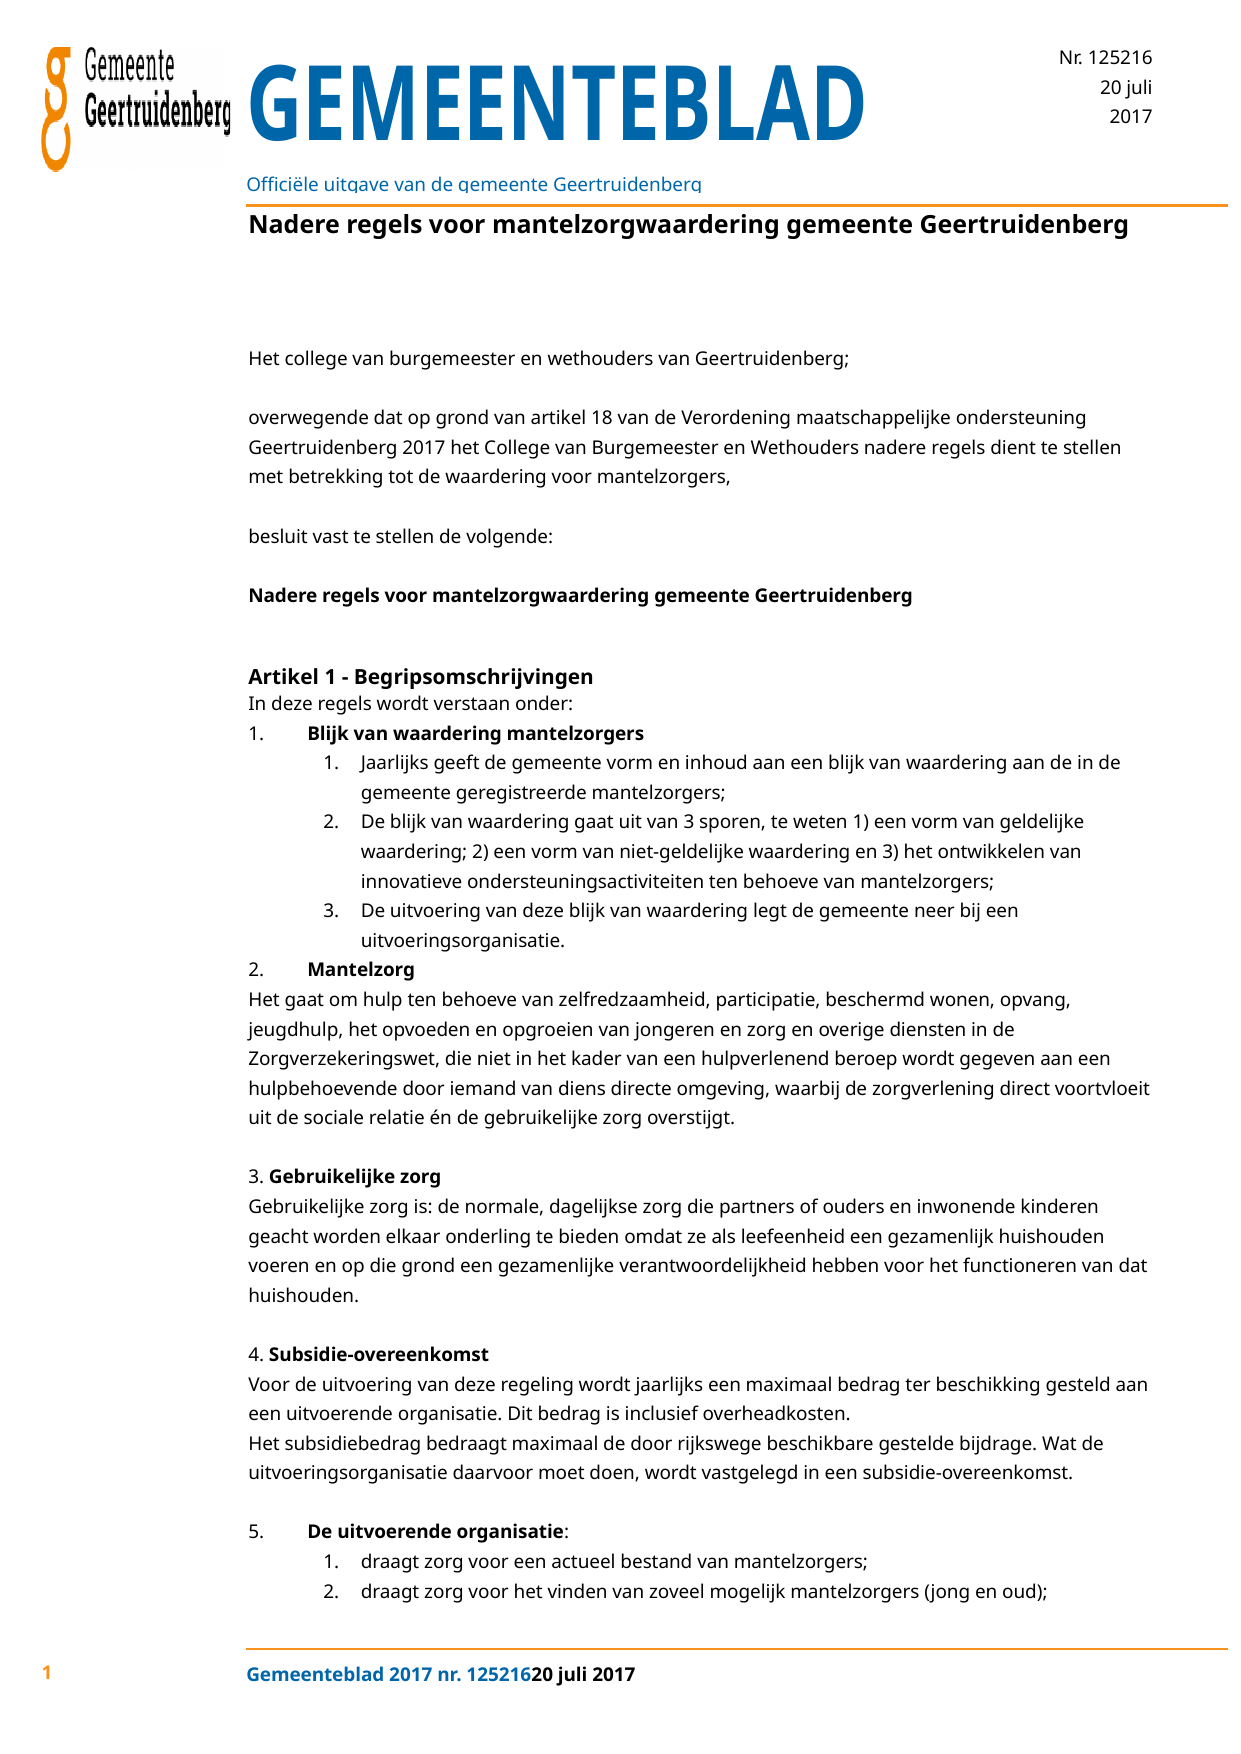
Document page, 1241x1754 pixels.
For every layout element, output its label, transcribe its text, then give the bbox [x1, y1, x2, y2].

list Blijk van waardering mantelzorgers [248, 720, 1152, 746]
text Het gaat om hulp ten behoeve van zelfredzaamheid, participatie, beschermd wonen, opvang, jeugdhulp, het opvoeden en opgroeien van jongeren en zorg en overige diensten in de Zorgverzekeringswet, die niet in het kader van een hulpverlenend beroep wordt gegeven aan een hulpbehoevende door iemand van diens directe omgeving, waarbij de zorgverlening direct voortvloeit uit de sociale relatie én de gebruikelijke zorg overstijgt. [248, 986, 1152, 1130]
text In deze regels wordt verstaan onder: [248, 690, 1152, 716]
text Artikel 1 - Begripsomschrijvingen [248, 662, 1152, 690]
text Het subsidiebedrag bedraagt maximaal de door rijkswege beschikbare gestelde bijdrage. Wat de uitvoeringsorganisatie daarvoor moet doen, wordt vastgelegd in een subsidie-overeenkomst. [248, 1430, 1152, 1485]
list Jaarlijks geeft de gemeente vorm en inhoud aan een blijk van waardering aan de in de gemeente geregistreerde mantelzorgers; [323, 749, 1152, 805]
list De uitvoerende organisatie: [248, 1519, 1152, 1544]
text Voor de uitvoering van deze regeling wordt jaarlijks een maximaal bedrag ter beschikking gesteld aan een uitvoerende organisatie. Dit bedrag is inclusief overheadkosten. [248, 1371, 1152, 1426]
list De blijk van waardering gaat uit van 3 sporen, te weten 1) een vorm van geldelijke waardering; 2) een vorm van niet-geldelijke waardering en 3) het ontwikkelen van innovatieve ondersteuningsactiviteiten ten behoeve van mantelzorgers; [323, 809, 1152, 894]
list draagt zorg voor het vinden van zoveel mogelijk mantelzorgers (jong en oud); [323, 1578, 1152, 1604]
text Gebruikelijke zorg is: de normale, dagelijkse zorg die partners of ouders en inwonende kinderen geacht worden elkaar onderling te bieden omdat ze als leefeenheid een gezamenlijk huishouden voeren en op die grond een gezamenlijke verantwoordelijkheid hebben voor het functioneren van dat huishouden. [248, 1193, 1152, 1308]
text Nadere regels voor mantelzorgwaardering gemeente Geertruidenberg [248, 207, 1152, 241]
text Het college van burgemeester en wethouders van Geertruidenberg; [248, 345, 1152, 371]
list De uitvoering van deze blijk van waardering legt de gemeente neer bij een uitvoeringsorganisatie. [323, 897, 1152, 953]
text 3. Gebruikelijke zorg [248, 1164, 1152, 1189]
list Mantelzorg [248, 957, 1152, 982]
text Nadere regels voor mantelzorgwaardering gemeente Geertruidenberg [248, 582, 1152, 608]
list draagt zorg voor een actueel bestand van mantelzorgers; [323, 1548, 1152, 1574]
text besluit vast te stellen de volgende: [248, 523, 1152, 548]
picture [41, 47, 231, 172]
text overwegende dat op grond van artikel 18 van de Verordening maatschappelijke ondersteuning Geertruidenberg 2017 het College van Burgemeester en Wethouders nadere regels dient te stellen met betrekking tot de waardering voor mantelzorgers, [248, 404, 1152, 489]
text 4. Subsidie-overeenkomst [248, 1341, 1152, 1367]
